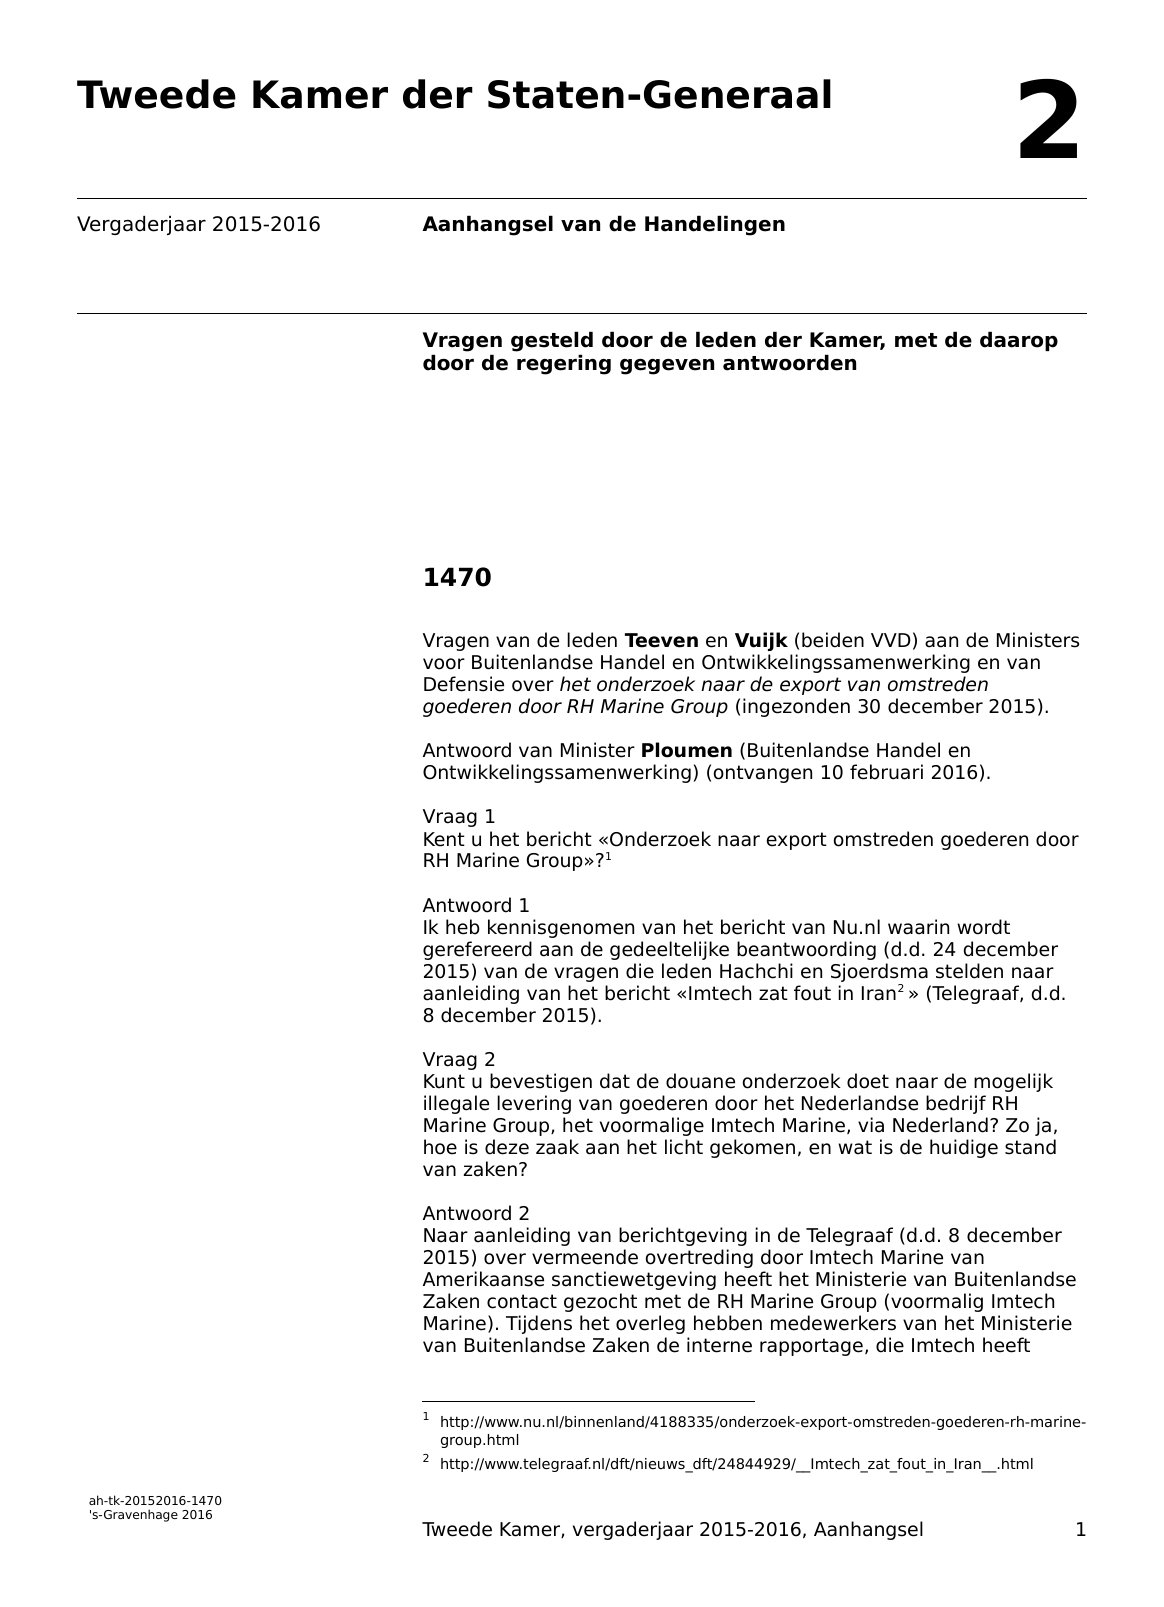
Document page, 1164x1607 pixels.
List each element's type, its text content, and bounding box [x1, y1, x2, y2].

text 's-Gravenhage 2016 [88, 1508, 323, 1522]
table_cell Aanhangsel van de Handelingen [422, 199, 1087, 313]
text Antwoord van Minister Ploumen (Buitenlandse Handel en Ontwikkelingssamenwerking) (ontvangen 10 februari 2016). [422, 740, 1087, 784]
text Vraag 1 [422, 806, 1087, 828]
text Naar aanleiding van berichtgeving in de Telegraaf (d.d. 8 december 2015) over vermeende overtreding door Imtech Marine van Amerikaanse sanctiewetgeving heeft het Ministerie van Buitenlandse Zaken contact gezocht met de RH Marine Group (voormalig Imtech Marine). Tijdens het overleg hebben medewerkers van het Ministerie van Buitenlandse Zaken de interne rapportage, die Imtech heeft [422, 1225, 1087, 1357]
text http://www.nu.nl/binnenland/4188335/onderzoek-export-omstreden-goederen-rh-marine-group.html [422, 1410, 1087, 1449]
table_cell Vergaderjaar 2015-2016 [77, 199, 422, 313]
text ah-tk-20152016-1470 [88, 1494, 323, 1508]
text Ik heb kennisgenomen van het bericht van Nu.nl waarin wordt gerefereerd aan de gedeeltelijke beantwoording (d.d. 24 december 2015) van de vragen die leden Hachchi en Sjoerdsma stelden naar aanleiding van het bericht «Imtech zat fout in Iran» (Telegraaf, d.d. 8 december 2015). [422, 917, 1087, 1026]
text 1470 [422, 563, 1087, 592]
text Kent u het bericht «Onderzoek naar export omstreden goederen door RH Marine Group»? [422, 828, 1087, 872]
text http://www.telegraaf.nl/dft/nieuws_dft/24844929/__Imtech_zat_fout_in_Iran__.html [422, 1452, 1087, 1474]
text Vraag 2 [422, 1049, 1087, 1071]
table_cell Vragen gesteld door de leden der Kamer, met de daarop door de regering gegeven antwoorden [422, 314, 1087, 375]
text Kunt u bevestigen dat de douane onderzoek doet naar de mogelijk illegale levering van goederen door het Nederlandse bedrijf RH Marine Group, het voormalige Imtech Marine, via Nederland? Zo ja, hoe is deze zaak aan het licht gekomen, en wat is de huidige stand van zaken? [422, 1071, 1087, 1181]
text Antwoord 1 [422, 894, 1087, 917]
text Vragen van de leden Teeven en Vuijk (beiden VVD) aan de Ministers voor Buitenlandse Handel en Ontwikkelingssamenwerking en van Defensie over het onderzoek naar de export van omstreden goederen door RH Marine Group (ingezonden 30 december 2015). [422, 630, 1087, 718]
table_header Tweede Kamer der Staten-Generaal [77, 59, 886, 198]
text Antwoord 2 [422, 1203, 1087, 1225]
table_header 2 [886, 59, 1087, 198]
table_cell [77, 314, 422, 375]
